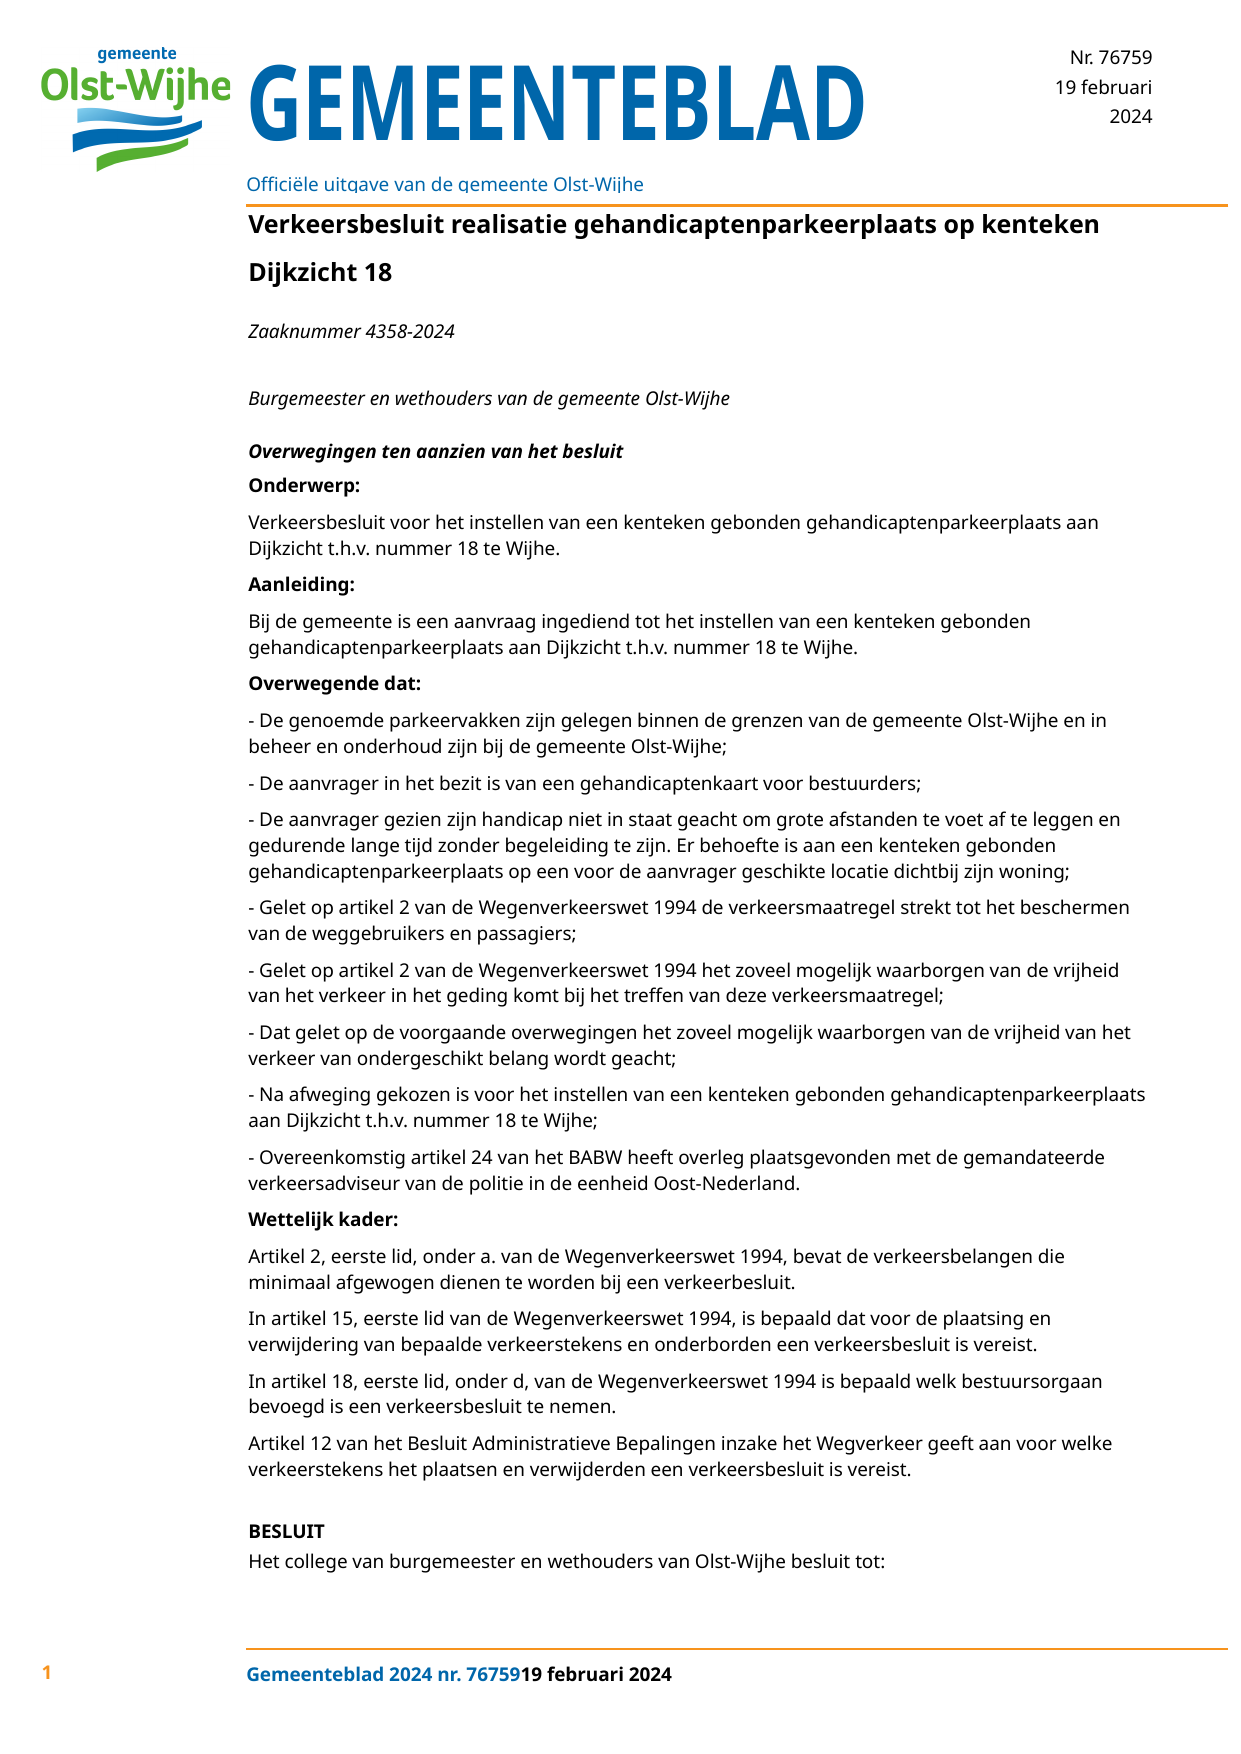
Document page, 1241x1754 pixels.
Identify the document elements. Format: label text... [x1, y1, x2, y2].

text Overwegende dat: [248, 671, 1152, 696]
text Verkeersbesluit voor het instellen van een kenteken gebonden gehandicaptenparkeerplaats aan Dijkzicht t.h.v. nummer 18 te Wijhe. [248, 509, 1152, 561]
text Wettelijk kader: [248, 1206, 1152, 1232]
text Overwegingen ten aanzien van het besluit [248, 438, 1152, 464]
text - Dat gelet op de voorgaande overwegingen het zoveel mogelijk waarborgen van de vrijheid van het verkeer van ondergeschikt belang wordt geacht; [248, 1019, 1152, 1071]
text Het college van burgemeester en wethouders van Olst-Wijhe besluit tot: [248, 1548, 1152, 1574]
picture [41, 47, 231, 172]
text In artikel 15, eerste lid van de Wegenverkeerswet 1994, is bepaald dat voor de plaatsing en verwijdering van bepaalde verkeerstekens en onderborden een verkeersbesluit is vereist. [248, 1306, 1152, 1357]
text Artikel 12 van het Besluit Administratieve Bepalingen inzake het Wegverkeer geeft aan voor welke verkeerstekens het plaatsen en verwijderden een verkeersbesluit is vereist. [248, 1430, 1152, 1482]
text BESLUIT [248, 1519, 1152, 1544]
text Bij de gemeente is een aanvraag ingediend tot het instellen van een kenteken gebonden gehandicaptenparkeerplaats aan Dijkzicht t.h.v. nummer 18 te Wijhe. [248, 608, 1152, 660]
text In artikel 18, eerste lid, onder d, van de Wegenverkeerswet 1994 is bepaald welk bestuursorgaan bevoegd is een verkeersbesluit te nemen. [248, 1368, 1152, 1419]
text Zaaknummer 4358-2024 [248, 318, 1152, 344]
text Aanleiding: [248, 572, 1152, 597]
text - De aanvrager in het bezit is van een gehandicaptenkaart voor bestuurders; [248, 770, 1152, 795]
text - Na afweging gekozen is voor het instellen van een kenteken gebonden gehandicaptenparkeerplaats aan Dijkzicht t.h.v. nummer 18 te Wijhe; [248, 1082, 1152, 1133]
text Artikel 2, eerste lid, onder a. van de Wegenverkeerswet 1994, bevat de verkeersbelangen die minimaal afgewogen dienen te worden bij een verkeerbesluit. [248, 1243, 1152, 1294]
text Verkeersbesluit realisatie gehandicaptenparkeerplaats op kenteken Dijkzicht 18 [248, 207, 1152, 288]
text Burgemeester en wethouders van de gemeente Olst-Wijhe [248, 386, 1152, 411]
text Onderwerp: [248, 472, 1152, 498]
text - Overeenkomstig artikel 24 van het BABW heeft overleg plaatsgevonden met de gemandateerde verkeersadviseur van de politie in de eenheid Oost-Nederland. [248, 1144, 1152, 1196]
text - De genoemde parkeervakken zijn gelegen binnen de grenzen van de gemeente Olst-Wijhe en in beheer en onderhoud zijn bij de gemeente Olst-Wijhe; [248, 707, 1152, 759]
text - Gelet op artikel 2 van de Wegenverkeerswet 1994 het zoveel mogelijk waarborgen van de vrijheid van het verkeer in het geding komt bij het treffen van deze verkeersmaatregel; [248, 957, 1152, 1008]
text - Gelet op artikel 2 van de Wegenverkeerswet 1994 de verkeersmaatregel strekt tot het beschermen van de weggebruikers en passagiers; [248, 894, 1152, 946]
text - De aanvrager gezien zijn handicap niet in staat geacht om grote afstanden te voet af te leggen en gedurende lange tijd zonder begeleiding te zijn. Er behoefte is aan een kenteken gebonden gehandicaptenparkeerplaats op een voor de aanvrager geschikte locatie dichtbij zijn woning; [248, 806, 1152, 883]
